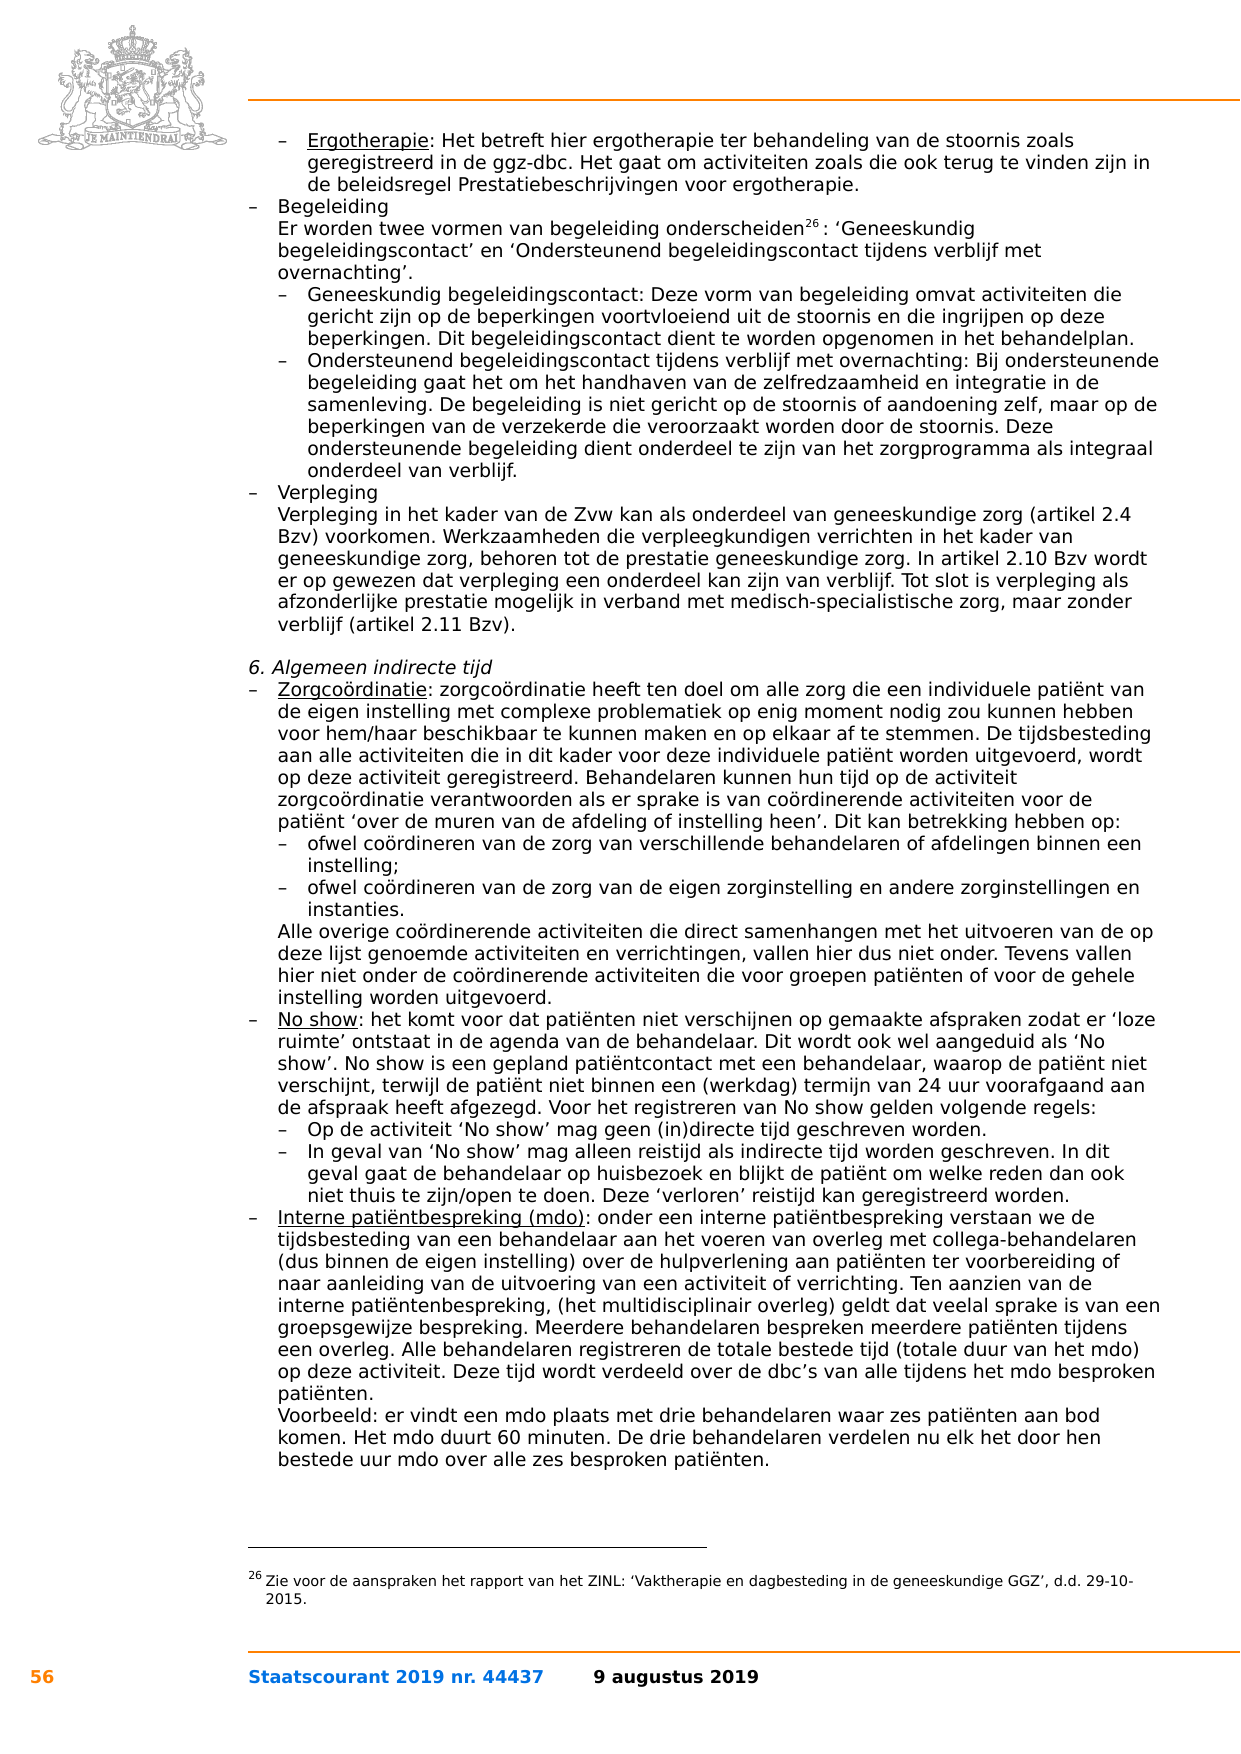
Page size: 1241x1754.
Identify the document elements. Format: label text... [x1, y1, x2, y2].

text – ofwel coördineren van de zorg van verschillende behandelaren of afdelingen binnen een instelling; [278, 833, 1163, 877]
text Verpleging in het kader van de Zvw kan als onderdeel van geneeskundige zorg (artikel 2.4 Bzv) voorkomen. Werkzaamheden die verpleegkundigen verrichten in het kader van geneeskundige zorg, behoren tot de prestatie geneeskundige zorg. In artikel 2.10 Bzv wordt er op gewezen dat verpleging een onderdeel kan zijn van verblijf. Tot slot is verpleging als afzonderlijke prestatie mogelijk in verband met medisch-specialistische zorg, maar zonder verblijf (artikel 2.11 Bzv). [277, 503, 1163, 635]
text – No show: het komt voor dat patiënten niet verschijnen op gemaakte afspraken zodat er ‘loze ruimte’ ontstaat in de agenda van de behandelaar. Dit wordt ook wel aangeduid als ‘No show’. No show is een gepland patiëntcontact met een behandelaar, waarop de patiënt niet verschijnt, terwijl de patiënt niet binnen een (werkdag) termijn van 24 uur voorafgaand aan de afspraak heeft afgezegd. Voor het registreren van No show gelden volgende regels: [248, 1009, 1163, 1119]
text – Geneeskundig begeleidingscontact: Deze vorm van begeleiding omvat activiteiten die gericht zijn op de beperkingen voortvloeiend uit de stoornis en die ingrijpen op deze beperkingen. Dit begeleidingscontact dient te worden opgenomen in het behandelplan. [278, 284, 1163, 350]
text – Begeleiding [248, 196, 1163, 218]
text Alle overige coördinerende activiteiten die direct samenhangen met het uitvoeren van de op deze lijst genoemde activiteiten en verrichtingen, vallen hier dus niet onder. Tevens vallen hier niet onder de coördinerende activiteiten die voor groepen patiënten of voor de gehele instelling worden uitgevoerd. [277, 921, 1163, 1009]
text – Ondersteunend begeleidingscontact tijdens verblijf met overnachting: Bij ondersteunende begeleiding gaat het om het handhaven van de zelfredzaamheid en integratie in de samenleving. De begeleiding is niet gericht op de stoornis of aandoening zelf, maar op de beperkingen van de verzekerde die veroorzaakt worden door de stoornis. Deze ondersteunende begeleiding dient onderdeel te zijn van het zorgprogramma als integraal onderdeel van verblijf. [278, 350, 1163, 482]
text – Op de activiteit ‘No show’ mag geen (in)directe tijd geschreven worden. [278, 1119, 1163, 1141]
text Zie voor de aanspraken het rapport van het ZINL: ‘Vaktherapie en dagbesteding in de geneeskundige GGZ’, d.d. 29-10-2015. [248, 1569, 1163, 1608]
text Voorbeeld: er vindt een mdo plaats met drie behandelaren waar zes patiënten aan bod komen. Het mdo duurt 60 minuten. De drie behandelaren verdelen nu elk het door hen bestede uur mdo over alle zes besproken patiënten. [277, 1404, 1163, 1471]
text – Verpleging [248, 482, 1163, 503]
text – Ergotherapie: Het betreft hier ergotherapie ter behandeling van de stoornis zoals geregistreerd in de ggz-dbc. Het gaat om activiteiten zoals die ook terug te vinden zijn in de beleidsregel Prestatiebeschrijvingen voor ergotherapie. [278, 130, 1163, 196]
subtitle 6. Algemeen indirecte tijd [248, 657, 1163, 679]
text – Interne patiëntbespreking (mdo): onder een interne patiëntbespreking verstaan we de tijdsbesteding van een behandelaar aan het voeren van overleg met collega-behandelaren (dus binnen de eigen instelling) over de hulpverlening aan patiënten ter voorbereiding of naar aanleiding van de uitvoering van een activiteit of verrichting. Ten aanzien van de interne patiëntenbespreking, (het multidisciplinair overleg) geldt dat veelal sprake is van een groepsgewijze bespreking. Meerdere behandelaren bespreken meerdere patiënten tijdens een overleg. Alle behandelaren registreren de totale bestede tijd (totale duur van het mdo) op deze activiteit. Deze tijd wordt verdeeld over de dbc’s van alle tijdens het mdo besproken patiënten. [248, 1207, 1163, 1404]
text – Zorgcoördinatie: zorgcoördinatie heeft ten doel om alle zorg die een individuele patiënt van de eigen instelling met complexe problematiek op enig moment nodig zou kunnen hebben voor hem/haar beschikbaar te kunnen maken en op elkaar af te stemmen. De tijdsbesteding aan alle activiteiten die in dit kader voor deze individuele patiënt worden uitgevoerd, wordt op deze activiteit geregistreerd. Behandelaren kunnen hun tijd op de activiteit zorgcoördinatie verantwoorden als er sprake is van coördinerende activiteiten voor de patiënt ‘over de muren van de afdeling of instelling heen’. Dit kan betrekking hebben op: [248, 679, 1163, 833]
picture [38, 25, 227, 150]
text Er worden twee vormen van begeleiding onderscheiden: ‘Geneeskundig begeleidingscontact’ en ‘Ondersteunend begeleidingscontact tijdens verblijf met overnachting’. [277, 218, 1163, 284]
text – ofwel coördineren van de zorg van de eigen zorginstelling en andere zorginstellingen en instanties. [278, 877, 1163, 921]
text – In geval van ‘No show’ mag alleen reistijd als indirecte tijd worden geschreven. In dit geval gaat de behandelaar op huisbezoek en blijkt de patiënt om welke reden dan ook niet thuis te zijn/open te doen. Deze ‘verloren’ reistijd kan geregistreerd worden. [278, 1141, 1163, 1207]
